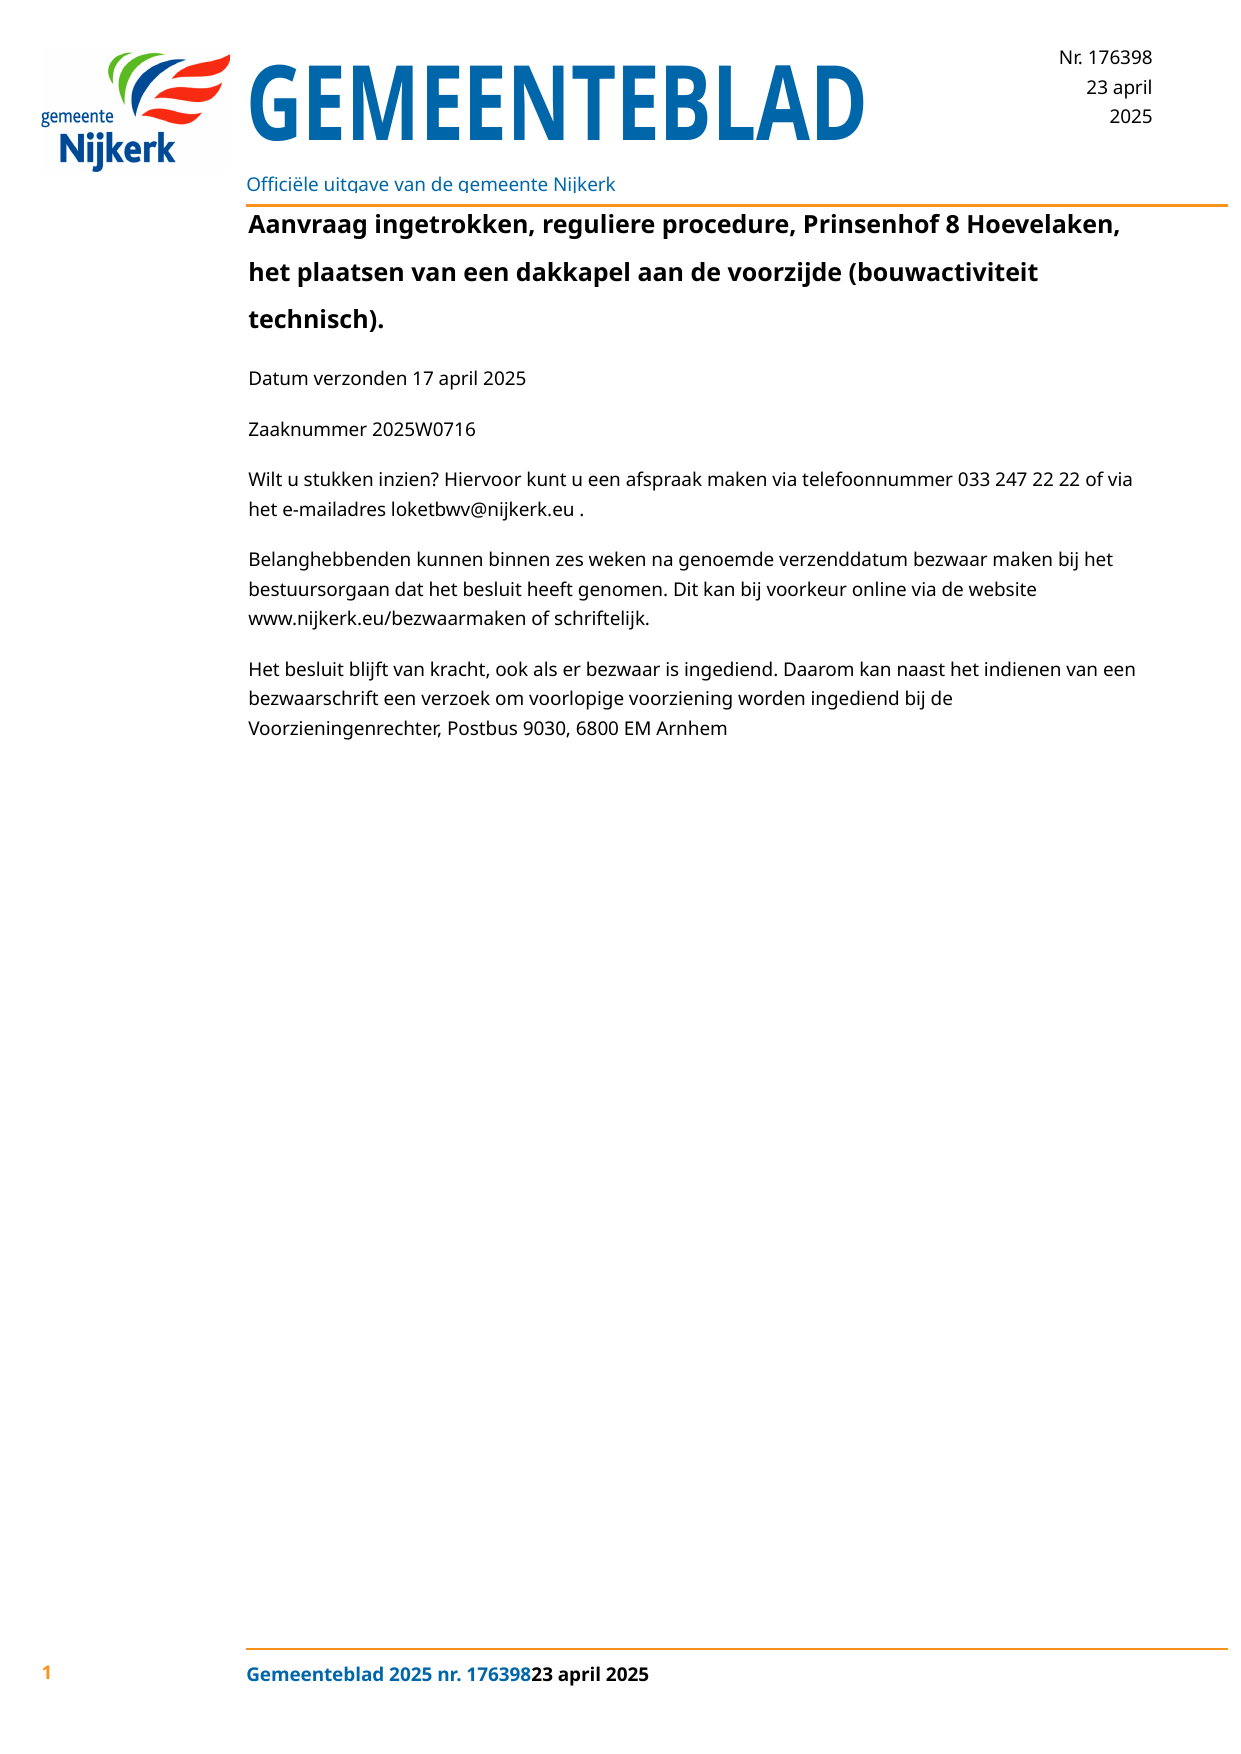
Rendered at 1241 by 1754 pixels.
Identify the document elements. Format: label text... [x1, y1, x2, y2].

text Belanghebbenden kunnen binnen zes weken na genoemde verzenddatum bezwaar maken bij het bestuursorgaan dat het besluit heeft genomen. Dit kan bij voorkeur online via de website www.nijkerk.eu/bezwaarmaken of schriftelijk. [248, 546, 1152, 631]
text Wilt u stukken inzien? Hiervoor kunt u een afspraak maken via telefoonnummer 033 247 22 22 of via het e-mailadres loketbwv@nijkerk.eu . [248, 466, 1152, 522]
text Datum verzonden 17 april 2025 [248, 366, 1152, 391]
text Aanvraag ingetrokken, reguliere procedure, Prinsenhof 8 Hoevelaken, het plaatsen van een dakkapel aan de voorzijde (bouwactiviteit technisch). [248, 207, 1152, 336]
picture [41, 47, 231, 172]
text Zaaknummer 2025W0716 [248, 416, 1152, 442]
text Het besluit blijft van kracht, ook als er bezwaar is ingediend. Daarom kan naast het indienen van een bezwaarschrift een verzoek om voorlopige voorziening worden ingediend bij de Voorzieningenrechter, Postbus 9030, 6800 EM Arnhem [248, 656, 1152, 741]
